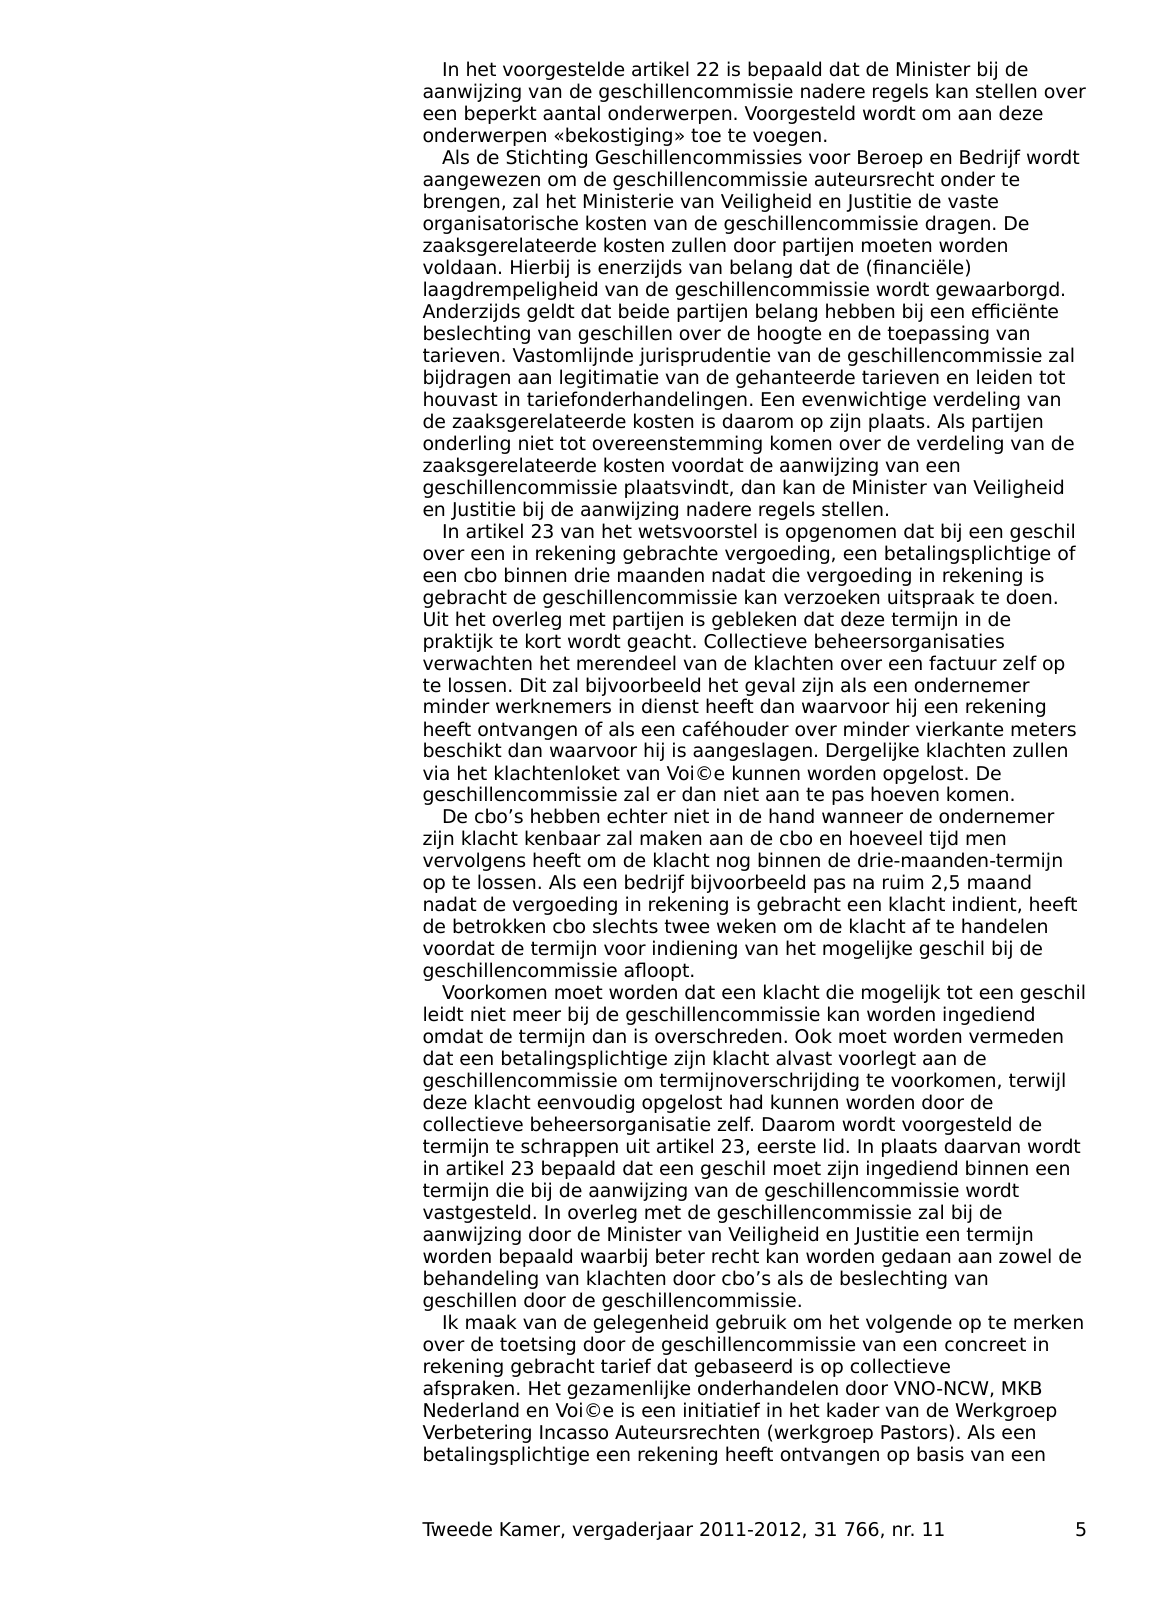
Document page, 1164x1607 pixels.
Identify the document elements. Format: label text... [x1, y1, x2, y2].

text In artikel 23 van het wetsvoorstel is opgenomen dat bij een geschil over een in rekening gebrachte vergoeding, een betalingsplichtige of een cbo binnen drie maanden nadat die vergoeding in rekening is gebracht de geschillencommissie kan verzoeken uitspraak te doen. Uit het overleg met partijen is gebleken dat deze termijn in de praktijk te kort wordt geacht. Collectieve beheersorganisaties verwachten het merendeel van de klachten over een factuur zelf op te lossen. Dit zal bijvoorbeeld het geval zijn als een ondernemer minder werknemers in dienst heeft dan waarvoor hij een rekening heeft ontvangen of als een caféhouder over minder vierkante meters beschikt dan waarvoor hij is aangeslagen. Dergelijke klachten zullen via het klachtenloket van Voi©e kunnen worden opgelost. De geschillencommissie zal er dan niet aan te pas hoeven komen. [422, 521, 1087, 806]
text Als de Stichting Geschillencommissies voor Beroep en Bedrijf wordt aangewezen om de geschillencommissie auteursrecht onder te brengen, zal het Ministerie van Veiligheid en Justitie de vaste organisatorische kosten van de geschillencommissie dragen. De zaaksgerelateerde kosten zullen door partijen moeten worden voldaan. Hierbij is enerzijds van belang dat de (financiële) laagdrempeligheid van de geschillencommissie wordt gewaarborgd. Anderzijds geldt dat beide partijen belang hebben bij een efficiënte beslechting van geschillen over de hoogte en de toepassing van tarieven. Vastomlijnde jurisprudentie van de geschillencommissie zal bijdragen aan legitimatie van de gehanteerde tarieven en leiden tot houvast in tariefonderhandelingen. Een evenwichtige verdeling van de zaaksgerelateerde kosten is daarom op zijn plaats. Als partijen onderling niet tot overeenstemming komen over de verdeling van de zaaksgerelateerde kosten voordat de aanwijzing van een geschillencommissie plaatsvindt, dan kan de Minister van Veiligheid en Justitie bij de aanwijzing nadere regels stellen. [422, 147, 1087, 521]
text Ik maak van de gelegenheid gebruik om het volgende op te merken over de toetsing door de geschillencommissie van een concreet in rekening gebracht tarief dat gebaseerd is op collectieve afspraken. Het gezamenlijke onderhandelen door VNO-NCW, MKB Nederland en Voi©e is een initiatief in het kader van de Werkgroep Verbetering Incasso Auteursrechten (werkgroep Pastors). Als een betalingsplichtige een rekening heeft ontvangen op basis van een [422, 1312, 1087, 1466]
text Voorkomen moet worden dat een klacht die mogelijk tot een geschil leidt niet meer bij de geschillencommissie kan worden ingediend omdat de termijn dan is overschreden. Ook moet worden vermeden dat een betalingsplichtige zijn klacht alvast voorlegt aan de geschillencommissie om termijnoverschrijding te voorkomen, terwijl deze klacht eenvoudig opgelost had kunnen worden door de collectieve beheersorganisatie zelf. Daarom wordt voorgesteld de termijn te schrappen uit artikel 23, eerste lid. In plaats daarvan wordt in artikel 23 bepaald dat een geschil moet zijn ingediend binnen een termijn die bij de aanwijzing van de geschillencommissie wordt vastgesteld. In overleg met de geschillencommissie zal bij de aanwijzing door de Minister van Veiligheid en Justitie een termijn worden bepaald waarbij beter recht kan worden gedaan aan zowel de behandeling van klachten door cbo’s als de beslechting van geschillen door de geschillencommissie. [422, 982, 1087, 1312]
text De cbo’s hebben echter niet in de hand wanneer de ondernemer zijn klacht kenbaar zal maken aan de cbo en hoeveel tijd men vervolgens heeft om de klacht nog binnen de drie-maanden-termijn op te lossen. Als een bedrijf bijvoorbeeld pas na ruim 2,5 maand nadat de vergoeding in rekening is gebracht een klacht indient, heeft de betrokken cbo slechts twee weken om de klacht af te handelen voordat de termijn voor indiening van het mogelijke geschil bij de geschillencommissie afloopt. [422, 806, 1087, 982]
text In het voorgestelde artikel 22 is bepaald dat de Minister bij de aanwijzing van de geschillencommissie nadere regels kan stellen over een beperkt aantal onderwerpen. Voorgesteld wordt om aan deze onderwerpen «bekostiging» toe te voegen. [422, 59, 1087, 147]
